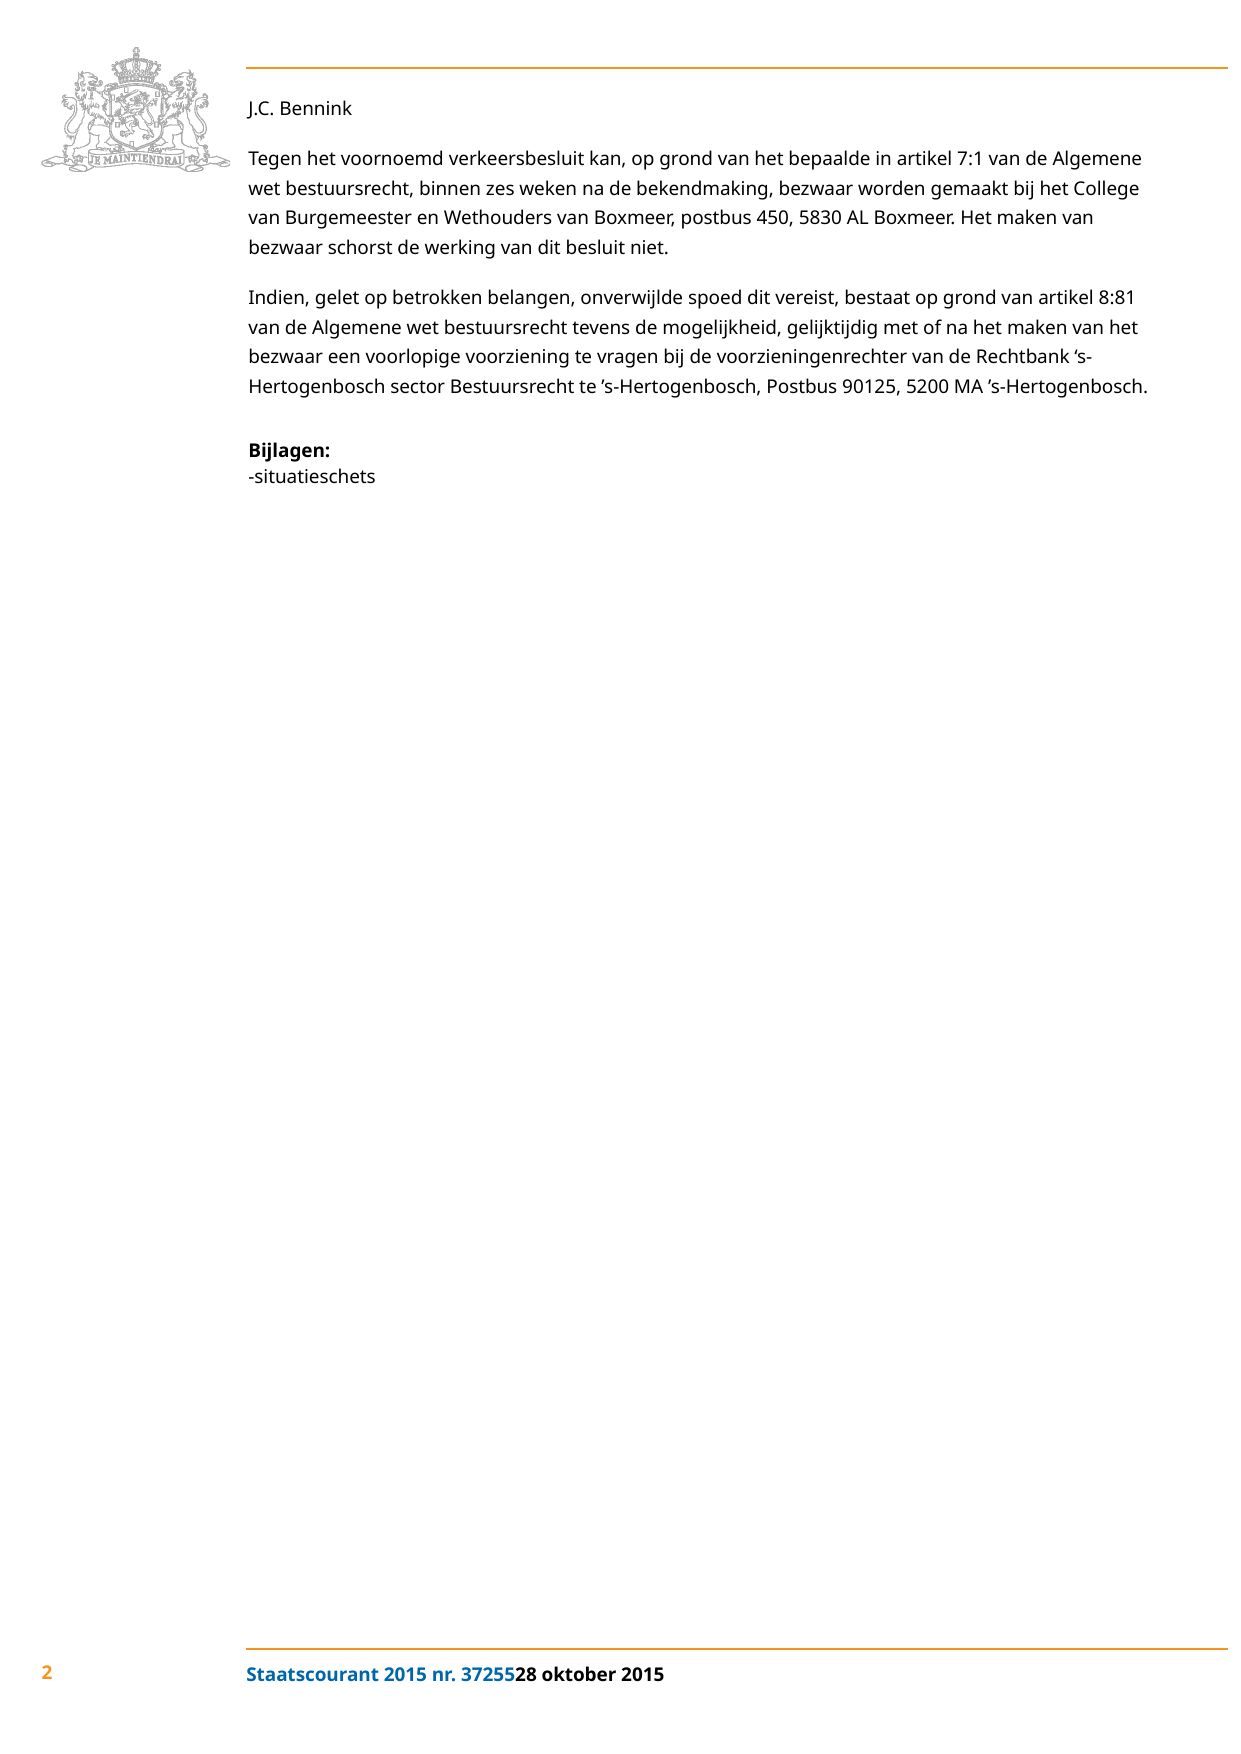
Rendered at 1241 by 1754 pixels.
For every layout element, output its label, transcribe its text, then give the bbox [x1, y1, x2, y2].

text -situatieschets [248, 463, 1152, 488]
picture [41, 47, 231, 172]
text Tegen het voornoemd verkeersbesluit kan, op grond van het bepaalde in artikel 7:1 van de Algemene wet bestuursrecht, binnen zes weken na de bekendmaking, bezwaar worden gemaakt bij het College van Burgemeester en Wethouders van Boxmeer, postbus 450, 5830 AL Boxmeer. Het maken van bezwaar schorst de werking van dit besluit niet. [248, 145, 1152, 260]
text Bijlagen: [248, 437, 1152, 463]
text Indien, gelet op betrokken belangen, onverwijlde spoed dit vereist, bestaat op grond van artikel 8:81 van de Algemene wet bestuursrecht tevens de mogelijkheid, gelijktijdig met of na het maken van het bezwaar een voorlopige voorziening te vragen bij de voorzieningenrechter van de Rechtbank ‘s-Hertogenbosch sector Bestuursrecht te ’s-Hertogenbosch, Postbus 90125, 5200 MA ’s-Hertogenbosch. [248, 284, 1152, 399]
text J.C. Bennink [248, 95, 1152, 121]
